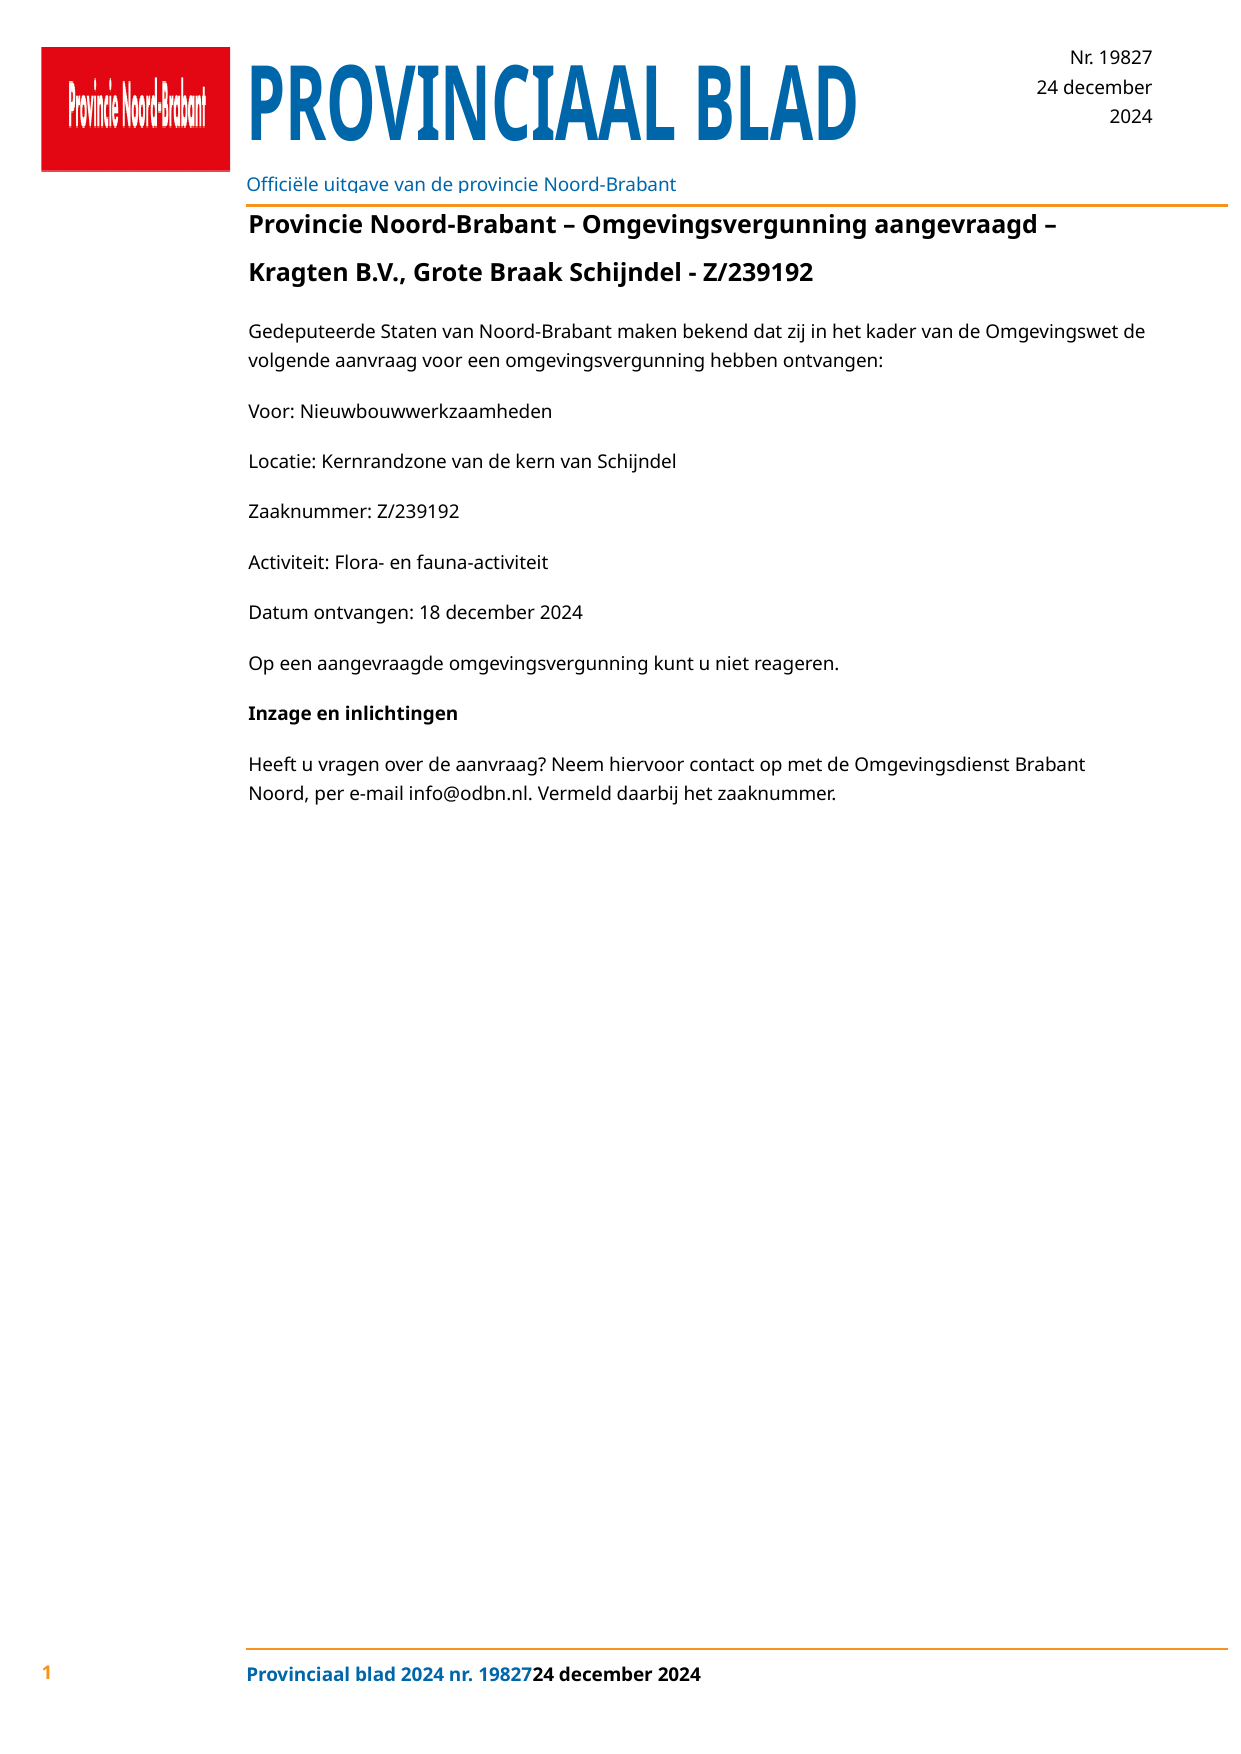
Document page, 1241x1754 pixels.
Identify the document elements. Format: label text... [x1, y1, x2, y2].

text Provincie Noord-Brabant – Omgevingsvergunning aangevraagd – Kragten B.V., Grote Braak Schijndel - Z/239192 [248, 207, 1152, 288]
text Activiteit: Flora- en fauna-activiteit [248, 549, 1152, 575]
text Heeft u vragen over de aanvraag? Neem hiervoor contact op met de Omgevingsdienst Brabant Noord, per e-mail info@odbn.nl. Vermeld daarbij het zaaknummer. [248, 751, 1152, 806]
text Op een aangevraagde omgevingsvergunning kunt u niet reageren. [248, 650, 1152, 676]
text Zaaknummer: Z/239192 [248, 499, 1152, 524]
text Datum ontvangen: 18 december 2024 [248, 599, 1152, 625]
picture [41, 47, 231, 172]
text Locatie: Kernrandzone van de kern van Schijndel [248, 448, 1152, 474]
text Voor: Nieuwbouwwerkzaamheden [248, 398, 1152, 424]
text Gedeputeerde Staten van Noord-Brabant maken bekend dat zij in het kader van de Omgevingswet de volgende aanvraag voor een omgevingsvergunning hebben ontvangen: [248, 318, 1152, 373]
text Inzage en inlichtingen [248, 700, 1152, 726]
